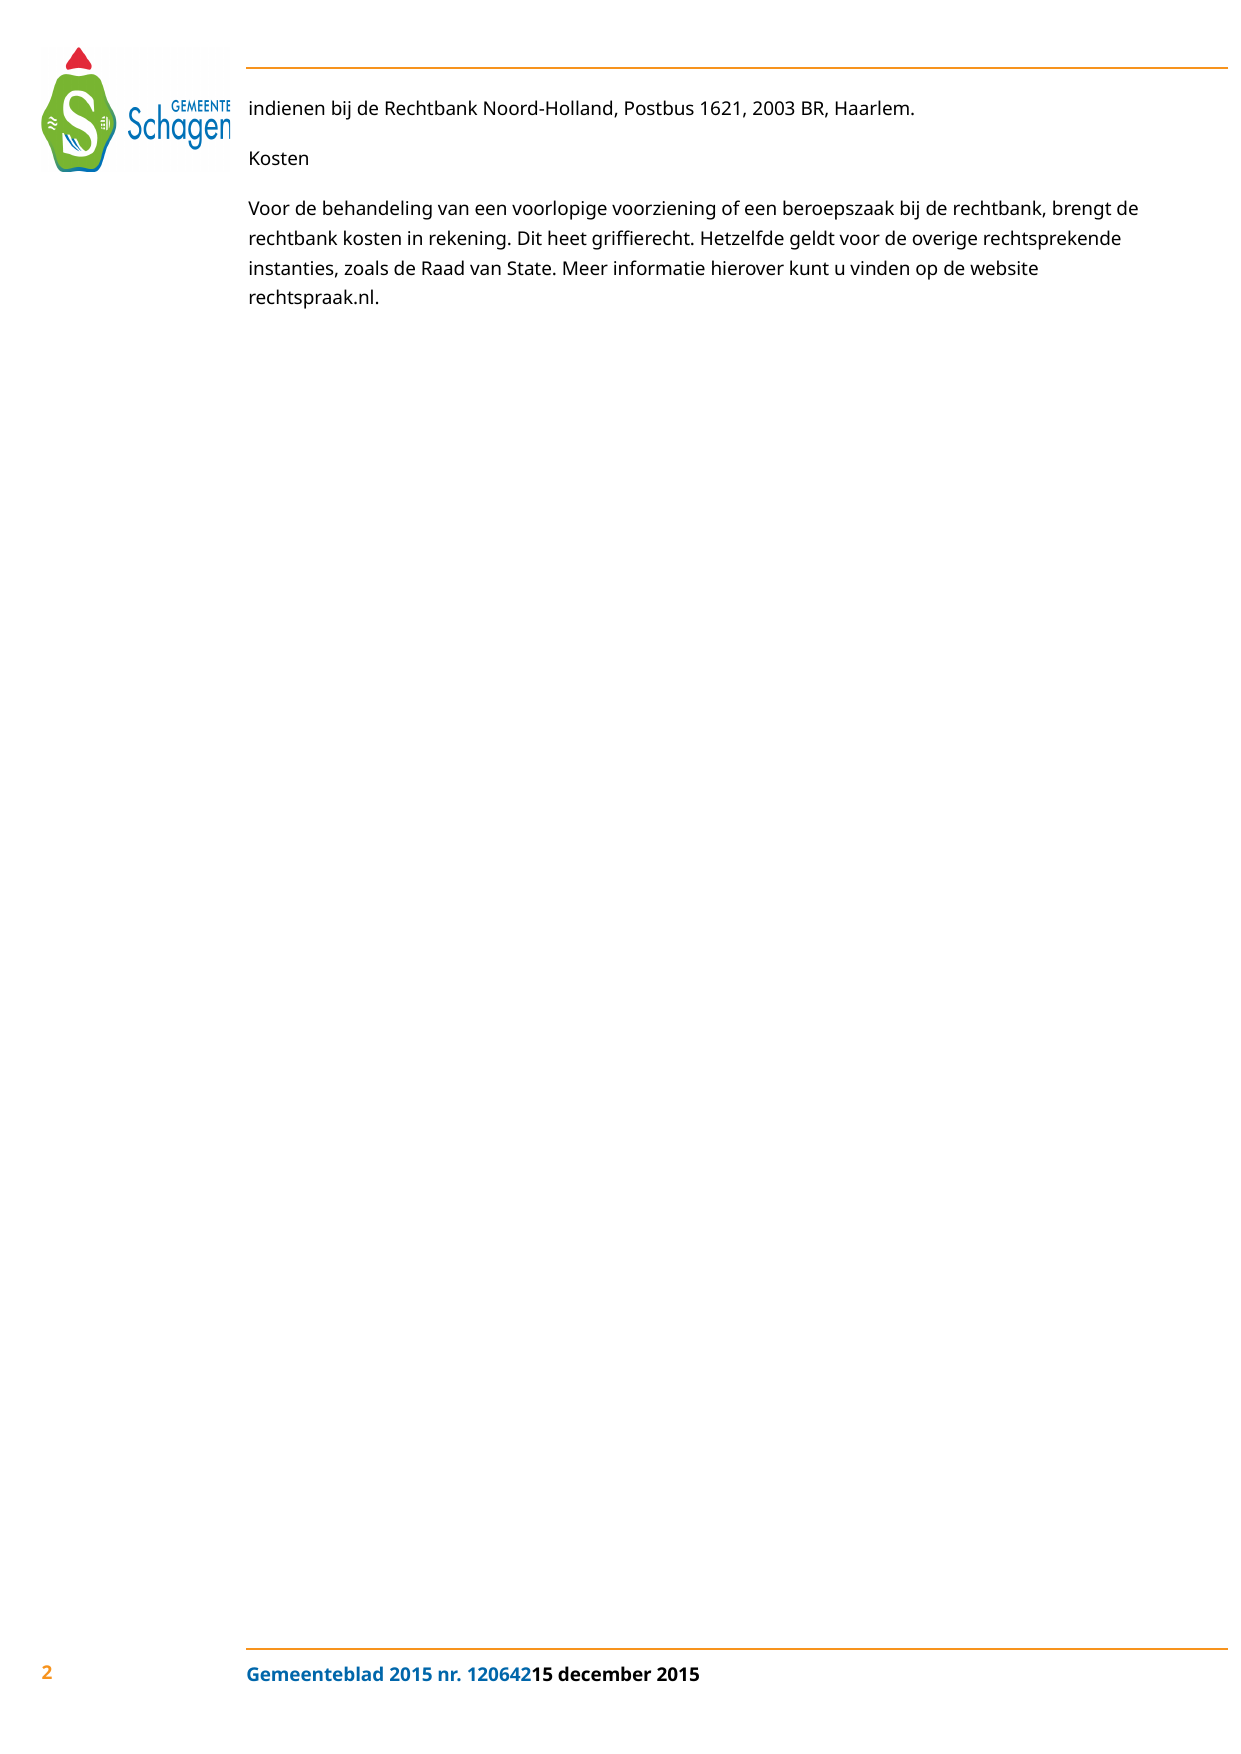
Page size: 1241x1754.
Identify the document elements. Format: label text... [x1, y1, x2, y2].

picture [41, 47, 231, 172]
text Kosten [248, 145, 1152, 171]
text Voor de behandeling van een voorlopige voorziening of een beroepszaak bij de rechtbank, brengt de rechtbank kosten in rekening. Dit heet griffierecht. Hetzelfde geldt voor de overige rechtsprekende instanties, zoals de Raad van State. Meer informatie hierover kunt u vinden op de website rechtspraak.nl. [248, 196, 1152, 310]
text indienen bij de Rechtbank Noord-Holland, Postbus 1621, 2003 BR, Haarlem. [248, 95, 1152, 121]
